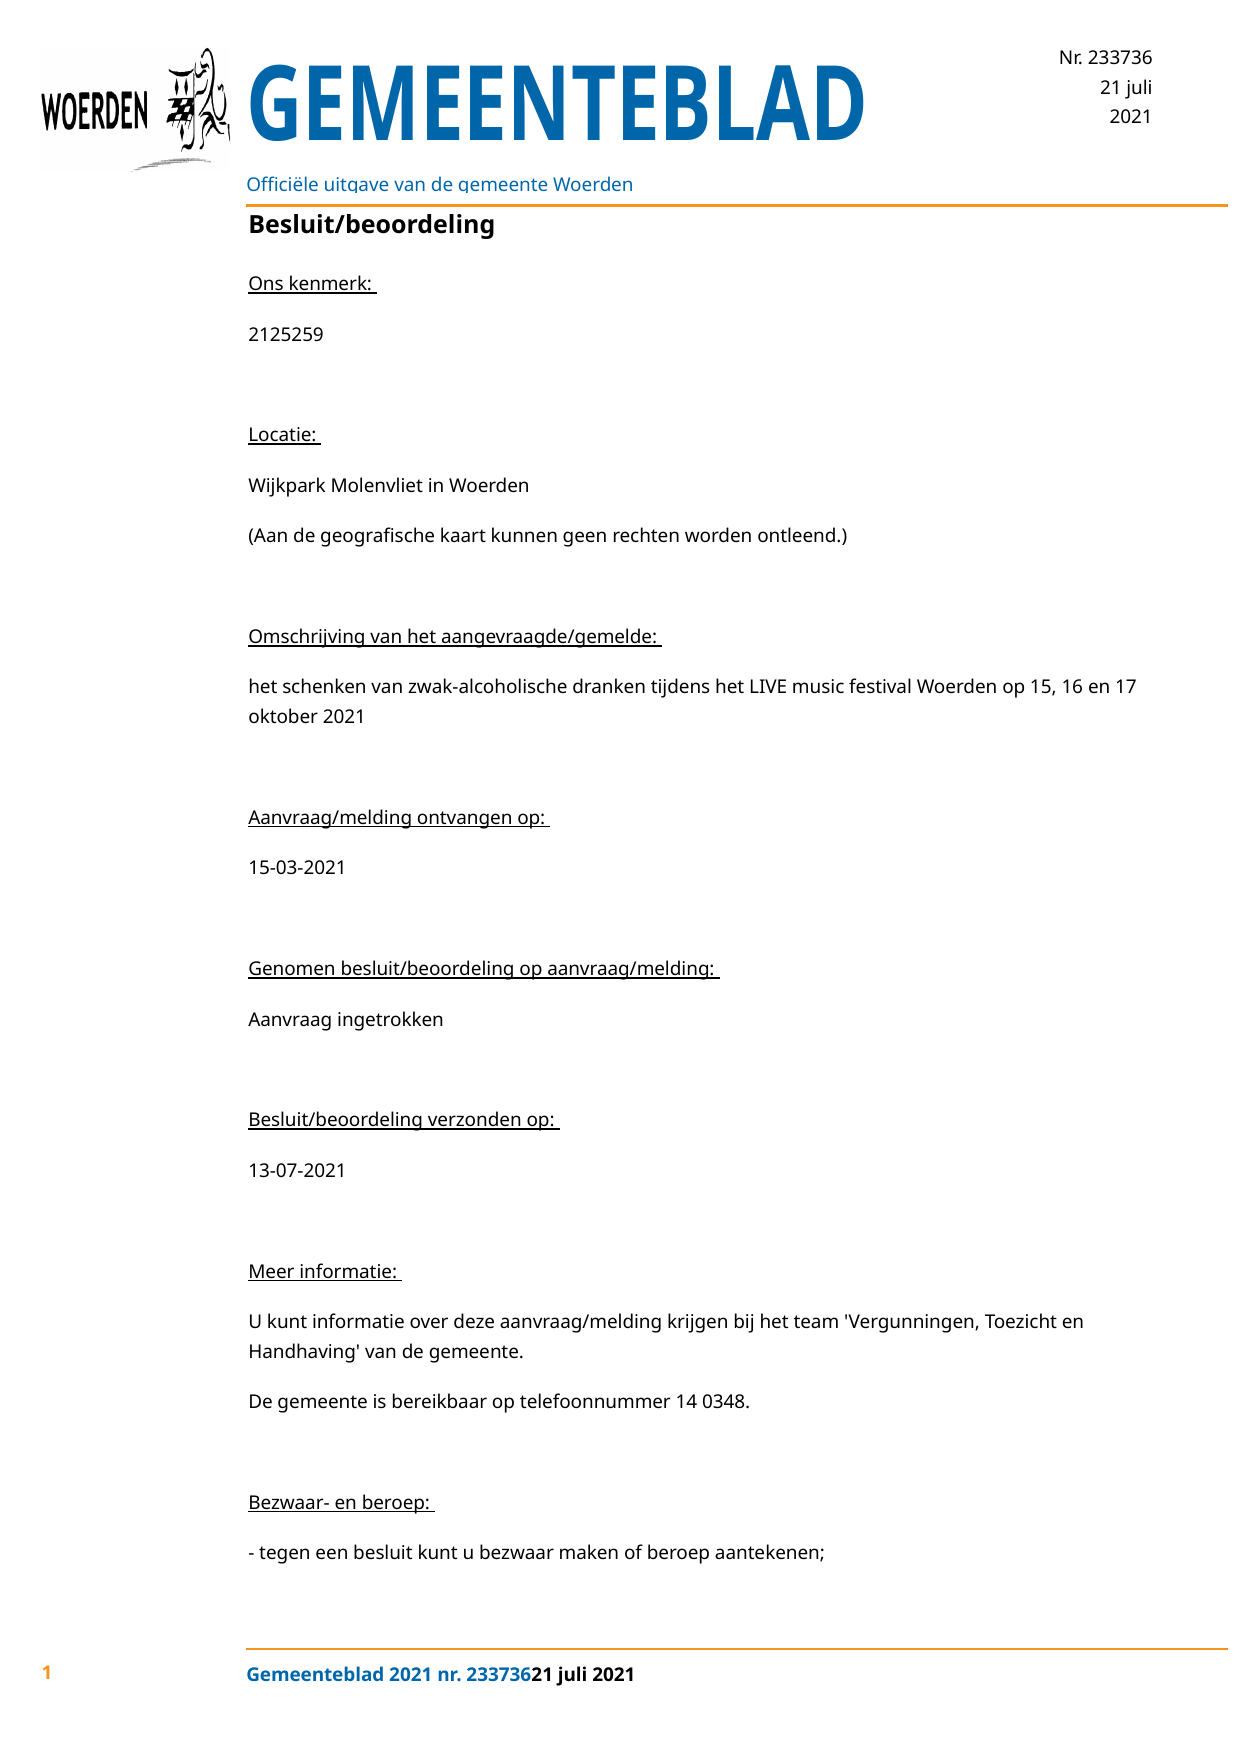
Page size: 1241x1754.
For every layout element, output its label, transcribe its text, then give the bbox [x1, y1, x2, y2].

text Aanvraag/melding ontvangen op: [248, 804, 1152, 830]
text Besluit/beoordeling [248, 207, 1152, 241]
text 2125259 [248, 321, 1152, 346]
text De gemeente is bereikbaar op telefoonnummer 14 0348. [248, 1388, 1152, 1414]
text (Aan de geografische kaart kunnen geen rechten worden ontleend.) [248, 522, 1152, 548]
picture [41, 47, 231, 172]
text Bezwaar- en beroep: [248, 1489, 1152, 1515]
text het schenken van zwak-alcoholische dranken tijdens het LIVE music festival Woerden op 15, 16 en 17 oktober 2021 [248, 674, 1152, 729]
text Meer informatie: [248, 1258, 1152, 1283]
text Omschrijving van het aangevraagde/gemelde: [248, 623, 1152, 649]
text Ons kenmerk: [248, 270, 1152, 296]
text 13-07-2021 [248, 1157, 1152, 1183]
text Genomen besluit/beoordeling op aanvraag/melding: [248, 955, 1152, 981]
text Wijkpark Molenvliet in Woerden [248, 472, 1152, 498]
text U kunt informatie over deze aanvraag/melding krijgen bij het team 'Vergunningen, Toezicht en Handhaving' van de gemeente. [248, 1308, 1152, 1363]
text 15-03-2021 [248, 854, 1152, 880]
text - tegen een besluit kunt u bezwaar maken of beroep aantekenen; [248, 1539, 1152, 1565]
text Locatie: [248, 422, 1152, 447]
text Besluit/beoordeling verzonden op: [248, 1107, 1152, 1132]
text Aanvraag ingetrokken [248, 1006, 1152, 1031]
